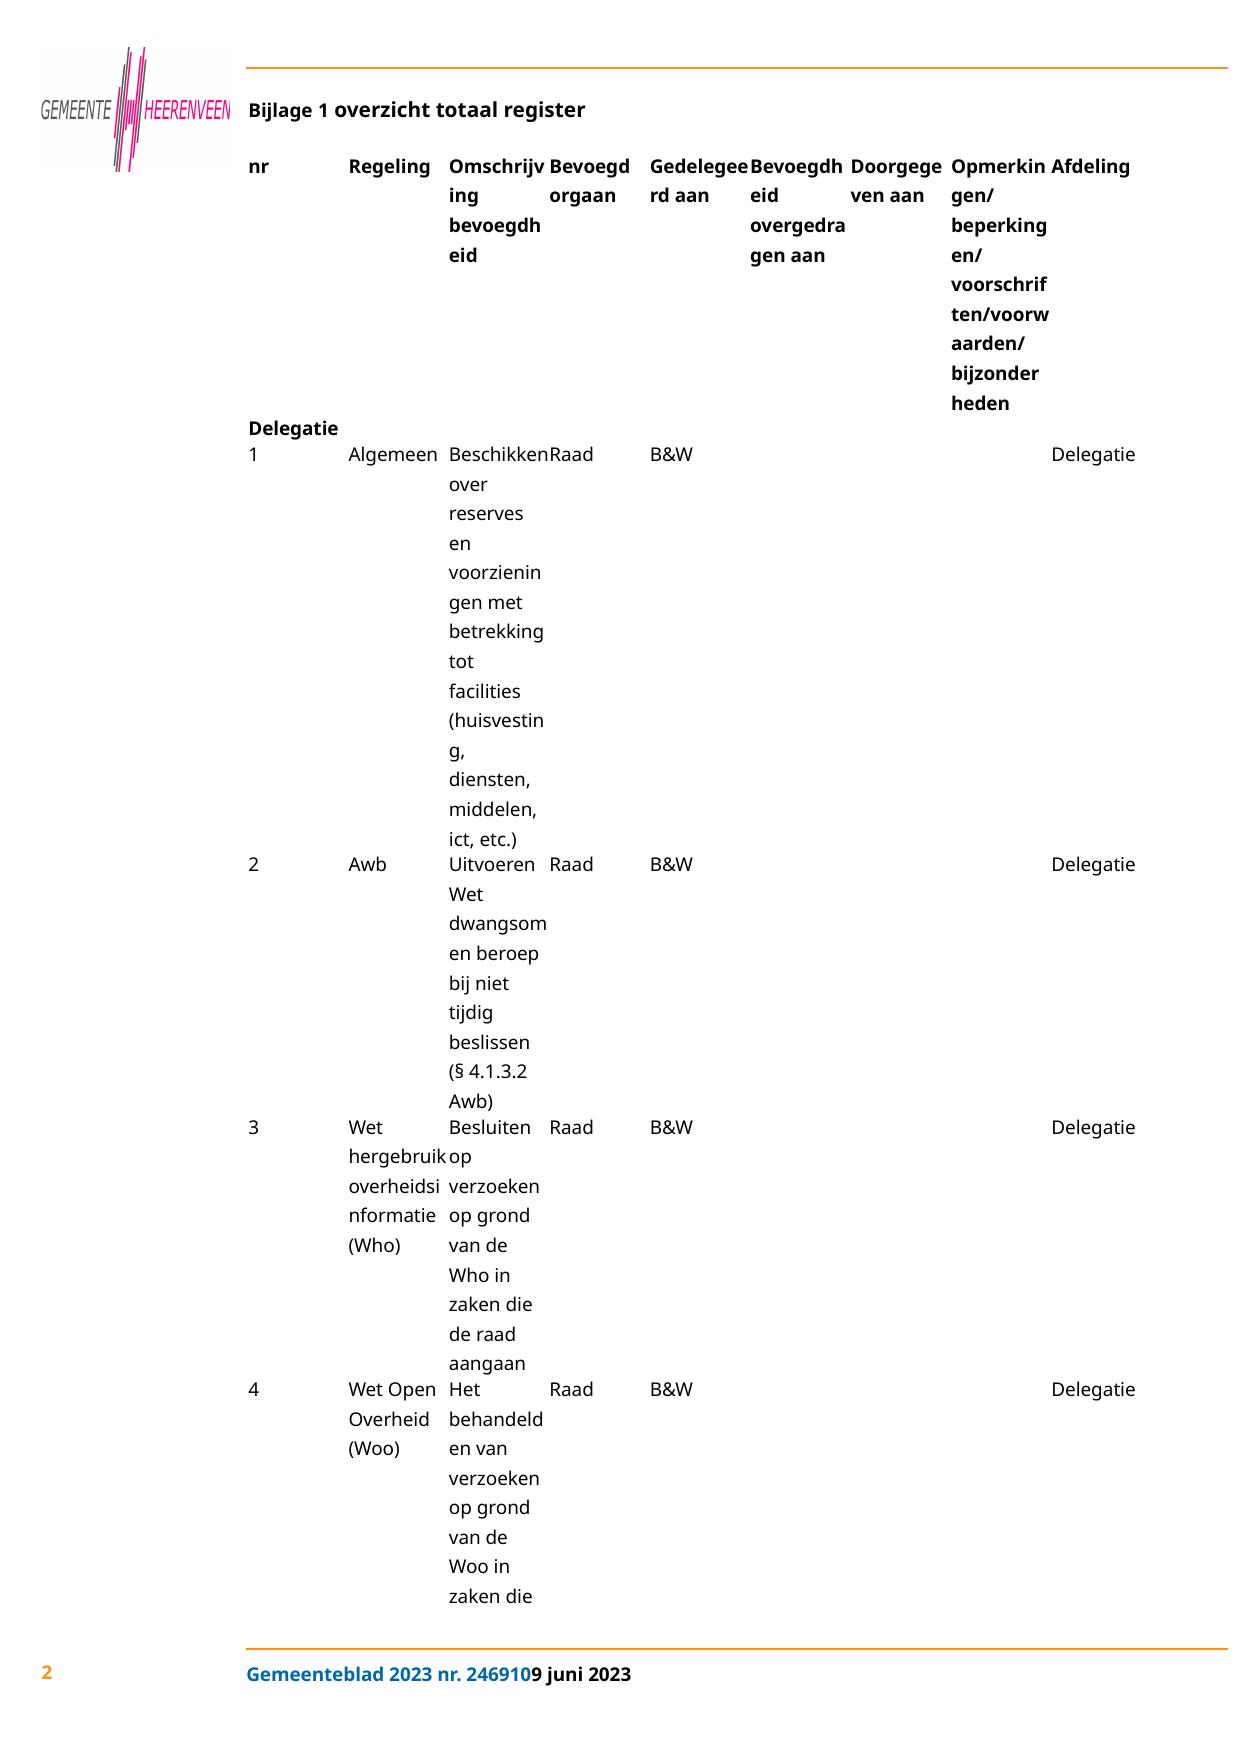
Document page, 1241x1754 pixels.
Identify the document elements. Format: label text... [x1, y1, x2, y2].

table_cell Raad [549, 1114, 649, 1376]
table_cell Delegatie [248, 415, 1152, 441]
table_cell [951, 1376, 1051, 1609]
table_header Afdeling [1051, 153, 1152, 415]
table_cell [850, 1114, 951, 1376]
table_header Regeling [348, 153, 449, 415]
table_cell Delegatie [1051, 1376, 1152, 1609]
table_cell [850, 851, 951, 1114]
table_cell Delegatie [1051, 851, 1152, 1114]
table_header Opmerkingen/beperkingen/ voorschriften/voorwaarden/ bijzonderheden [951, 153, 1051, 415]
table_header Omschrijving bevoegdheid [449, 153, 549, 415]
table_cell Awb [348, 851, 449, 1114]
table_cell Algemeen [348, 441, 449, 851]
table_cell B&W [650, 441, 750, 851]
table_cell [750, 1114, 850, 1376]
table_header nr [248, 153, 348, 415]
table_cell 4 [248, 1376, 348, 1609]
table_cell [750, 851, 850, 1114]
table_cell Het behandelden van verzoeken op grond van de Woo in zaken die [449, 1376, 549, 1609]
table_cell [750, 1376, 850, 1609]
picture [41, 47, 231, 172]
table_cell [850, 441, 951, 851]
table_header Gedelegeerd aan [650, 153, 750, 415]
table_cell B&W [650, 851, 750, 1114]
table_cell Wet hergebruik overheidsinformatie (Who) [348, 1114, 449, 1376]
table_cell Beschikken over reserves en voorzieningen met betrekking tot facilities (huisvesting, diensten, middelen, ict, etc.) [449, 441, 549, 851]
table_cell B&W [650, 1114, 750, 1376]
text Bijlage 1 overzicht totaal register [248, 95, 1152, 123]
table_cell Raad [549, 851, 649, 1114]
table_cell 3 [248, 1114, 348, 1376]
table_cell Besluiten op verzoeken op grond van de Who in zaken die de raad aangaan [449, 1114, 549, 1376]
table_cell [850, 1376, 951, 1609]
table_cell Uitvoeren Wet dwangsom en beroep bij niet tijdig beslissen (§ 4.1.3.2 Awb) [449, 851, 549, 1114]
table_cell Raad [549, 441, 649, 851]
table_cell Raad [549, 1376, 649, 1609]
table_header Doorgegeven aan [850, 153, 951, 415]
table_header Bevoegd orgaan [549, 153, 649, 415]
table_cell B&W [650, 1376, 750, 1609]
table_cell [951, 1114, 1051, 1376]
table_cell 2 [248, 851, 348, 1114]
table_cell [750, 441, 850, 851]
table_cell [951, 441, 1051, 851]
table_cell Delegatie [1051, 441, 1152, 851]
table_cell [951, 851, 1051, 1114]
table_cell Delegatie [1051, 1114, 1152, 1376]
table_cell 1 [248, 441, 348, 851]
table_header Bevoegdheid overgedragen aan [750, 153, 850, 415]
table_cell Wet Open Overheid (Woo) [348, 1376, 449, 1609]
